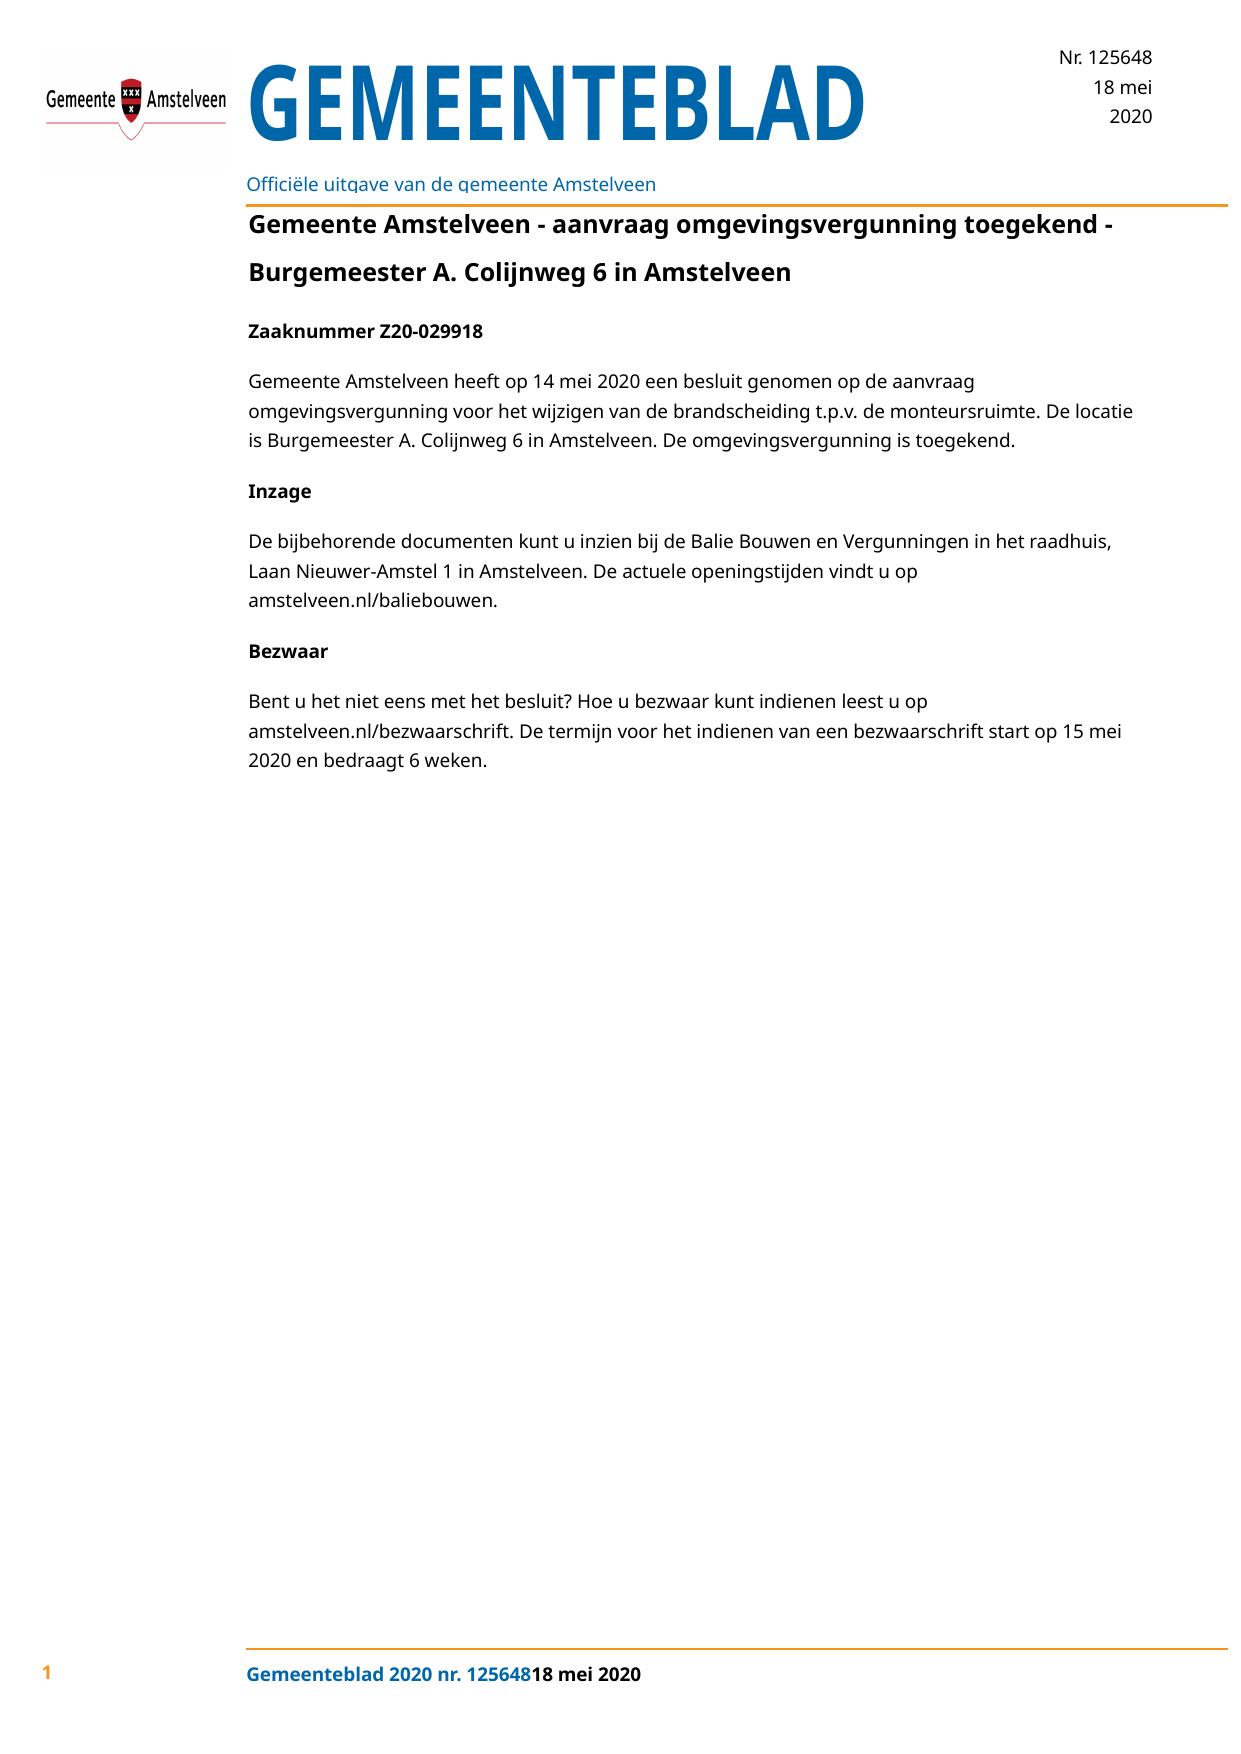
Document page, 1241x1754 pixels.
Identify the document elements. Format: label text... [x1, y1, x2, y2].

picture [41, 47, 231, 172]
text Gemeente Amstelveen heeft op 14 mei 2020 een besluit genomen op de aanvraag omgevingsvergunning voor het wijzigen van de brandscheiding t.p.v. de monteursruimte. De locatie is Burgemeester A. Colijnweg 6 in Amstelveen. De omgevingsvergunning is toegekend. [248, 368, 1152, 453]
text Zaaknummer Z20-029918 [248, 318, 1152, 344]
text Bent u het niet eens met het besluit? Hoe u bezwaar kunt indienen leest u op amstelveen.nl/bezwaarschrift. De termijn voor het indienen van een bezwaarschrift start op 15 mei 2020 en bedraagt 6 weken. [248, 688, 1152, 773]
text De bijbehorende documenten kunt u inzien bij de Balie Bouwen en Vergunningen in het raadhuis, Laan Nieuwer-Amstel 1 in Amstelveen. De actuele openingstijden vindt u op amstelveen.nl/baliebouwen. [248, 528, 1152, 613]
text Inzage [248, 478, 1152, 504]
text Bezwaar [248, 638, 1152, 664]
text Gemeente Amstelveen - aanvraag omgevingsvergunning toegekend - Burgemeester A. Colijnweg 6 in Amstelveen [248, 207, 1152, 288]
